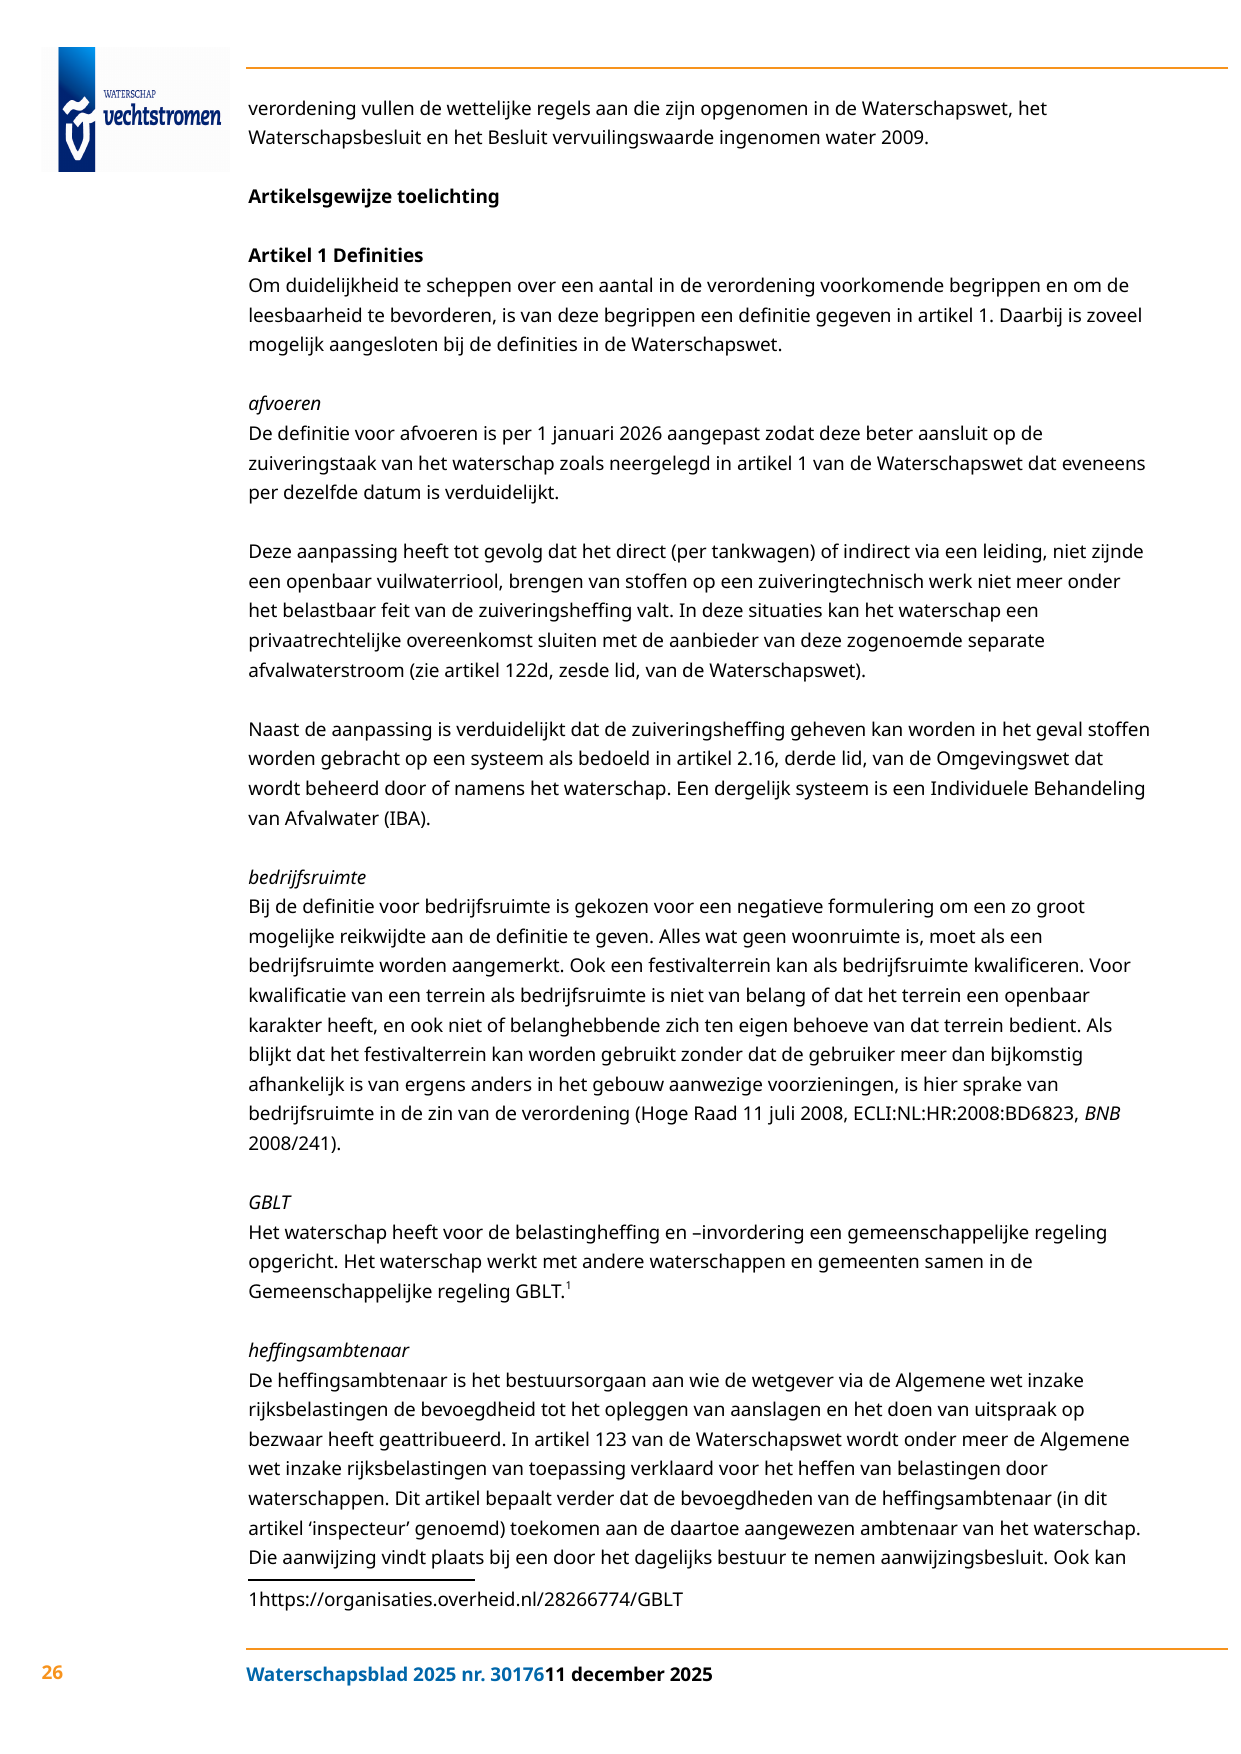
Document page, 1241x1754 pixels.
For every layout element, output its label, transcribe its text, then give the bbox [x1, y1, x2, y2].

text Artikelsgewijze toelichting [248, 183, 1152, 209]
text afvoeren [248, 391, 1152, 416]
text heffingsambtenaar [248, 1337, 1152, 1363]
picture [41, 47, 231, 172]
text Naast de aanpassing is verduidelijkt dat de zuiveringsheffing geheven kan worden in het geval stoffen worden gebracht op een systeem als bedoeld in artikel 2.16, derde lid, van de Omgevingswet dat wordt beheerd door of namens het waterschap. Een dergelijk systeem is een Individuele Behandeling van Afvalwater (IBA). [248, 716, 1152, 831]
text Om duidelijkheid te scheppen over een aantal in de verordening voorkomende begrippen en om de leesbaarheid te bevorderen, is van deze begrippen een definitie gegeven in artikel 1. Daarbij is zoveel mogelijk aangesloten bij de definities in de Waterschapswet. [248, 272, 1152, 357]
text https://organisaties.overheid.nl/28266774/GBLT [248, 1586, 1152, 1612]
text Artikel 1 Definities [248, 243, 1152, 268]
text De heffingsambtenaar is het bestuursorgaan aan wie de wetgever via de Algemene wet inzake rijksbelastingen de bevoegdheid tot het opleggen van aanslagen en het doen van uitspraak op bezwaar heeft geattribueerd. In artikel 123 van de Waterschapswet wordt onder meer de Algemene wet inzake rijksbelastingen van toepassing verklaard voor het heffen van belastingen door waterschappen. Dit artikel bepaalt verder dat de bevoegdheden van de heffingsambtenaar (in dit artikel ‘inspecteur’ genoemd) toekomen aan de daartoe aangewezen ambtenaar van het waterschap. Die aanwijzing vindt plaats bij een door het dagelijks bestuur te nemen aanwijzingsbesluit. Ook kan [248, 1367, 1152, 1570]
text bedrijfsruimte [248, 864, 1152, 890]
text Bij de definitie voor bedrijfsruimte is gekozen voor een negatieve formulering om een zo groot mogelijke reikwijdte aan de definitie te geven. Alles wat geen woonruimte is, moet als een bedrijfsruimte worden aangemerkt. Ook een festivalterrein kan als bedrijfsruimte kwalificeren. Voor kwalificatie van een terrein als bedrijfsruimte is niet van belang of dat het terrein een openbaar karakter heeft, en ook niet of belanghebbende zich ten eigen behoeve van dat terrein bedient. Als blijkt dat het festivalterrein kan worden gebruikt zonder dat de gebruiker meer dan bijkomstig afhankelijk is van ergens anders in het gebouw aanwezige voorzieningen, is hier sprake van bedrijfsruimte in de zin van de verordening (Hoge Raad 11 juli 2008, ECLI:NL:HR:2008:BD6823, BNB 2008/241). [248, 893, 1152, 1156]
text Deze aanpassing heeft tot gevolg dat het direct (per tankwagen) of indirect via een leiding, niet zijnde een openbaar vuilwaterriool, brengen van stoffen op een zuiveringtechnisch werk niet meer onder het belastbaar feit van de zuiveringsheffing valt. In deze situaties kan het waterschap een privaatrechtelijke overeenkomst sluiten met de aanbieder van deze zogenoemde separate afvalwaterstroom (zie artikel 122d, zesde lid, van de Waterschapswet). [248, 538, 1152, 683]
text verordening vullen de wettelijke regels aan die zijn opgenomen in de Waterschapswet, het Waterschapsbesluit en het Besluit vervuilingswaarde ingenomen water 2009. [248, 95, 1152, 150]
text De definitie voor afvoeren is per 1 januari 2026 aangepast zodat deze beter aansluit op de zuiveringstaak van het waterschap zoals neergelegd in artikel 1 van de Waterschapswet dat eveneens per dezelfde datum is verduidelijkt. [248, 420, 1152, 505]
text Het waterschap heeft voor de belastingheffing en –invordering een gemeenschappelijke regeling opgericht. Het waterschap werkt met andere waterschappen en gemeenten samen in de Gemeenschappelijke regeling GBLT. [248, 1219, 1152, 1304]
text GBLT [248, 1189, 1152, 1215]
